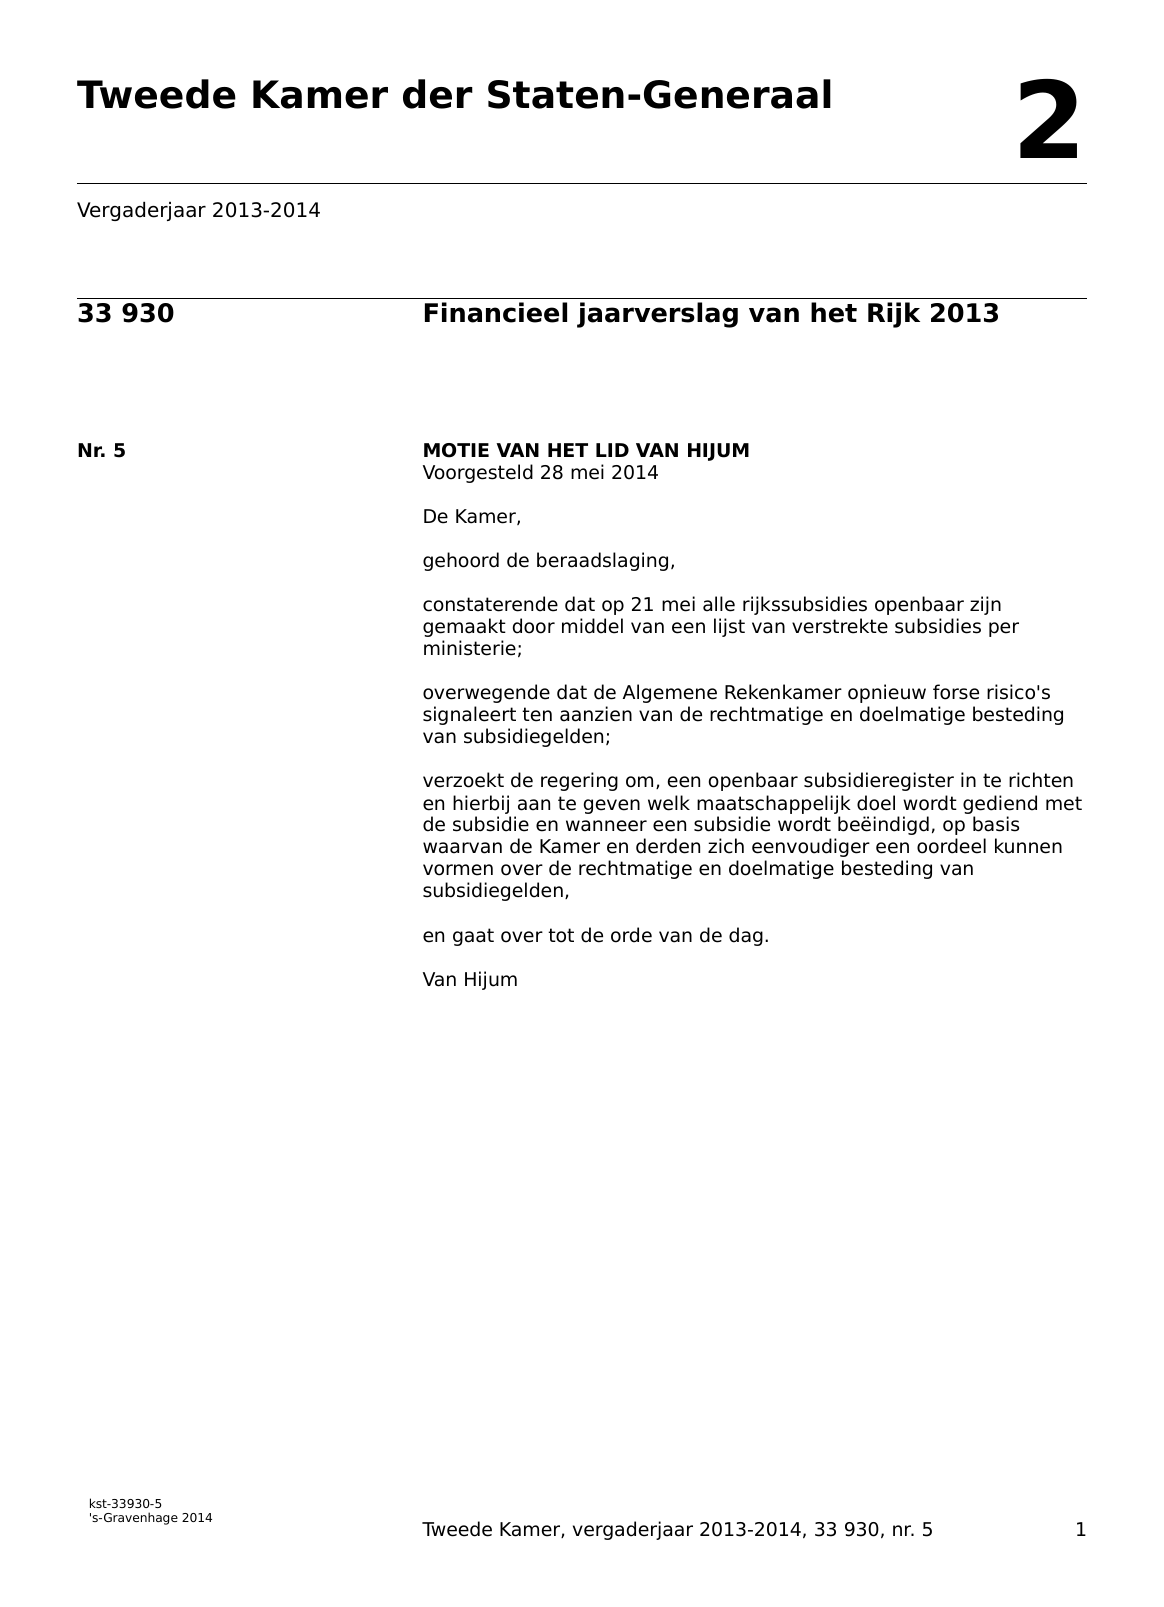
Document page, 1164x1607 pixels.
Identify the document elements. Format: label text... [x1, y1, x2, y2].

text en gaat over tot de orde van de dag. [422, 924, 1087, 946]
text kst-33930-5 [88, 1497, 323, 1511]
text constaterende dat op 21 mei alle rijkssubsidies openbaar zijn gemaakt door middel van een lijst van verstrekte subsidies per ministerie; [422, 594, 1087, 660]
text Voorgesteld 28 mei 2014 [422, 462, 1087, 484]
text Van Hijum [422, 969, 1087, 991]
text overwegende dat de Algemene Rekenkamer opnieuw forse risico's signaleert ten aanzien van de rechtmatige en doelmatige besteding van subsidiegelden; [422, 682, 1087, 748]
text gehoord de beraadslaging, [422, 550, 1087, 572]
subtitle Nr. 5 MOTIE VAN HET LID VAN HIJUM [77, 440, 1087, 462]
text De Kamer, [422, 506, 1087, 528]
table_header 2 [886, 59, 1087, 183]
text 's-Gravenhage 2014 [88, 1511, 323, 1525]
text verzoekt de regering om, een openbaar subsidieregister in te richten en hierbij aan te geven welk maatschappelijk doel wordt gediend met de subsidie en wanneer een subsidie wordt beëindigd, op basis waarvan de Kamer en derden zich eenvoudiger een oordeel kunnen vormen over de rechtmatige en doelmatige besteding van subsidiegelden, [422, 770, 1087, 902]
subtitle 33 930 Financieel jaarverslag van het Rijk 2013 [77, 299, 1087, 329]
table_header Tweede Kamer der Staten-Generaal [77, 59, 886, 183]
table_cell Vergaderjaar 2013-2014 [77, 184, 1087, 298]
